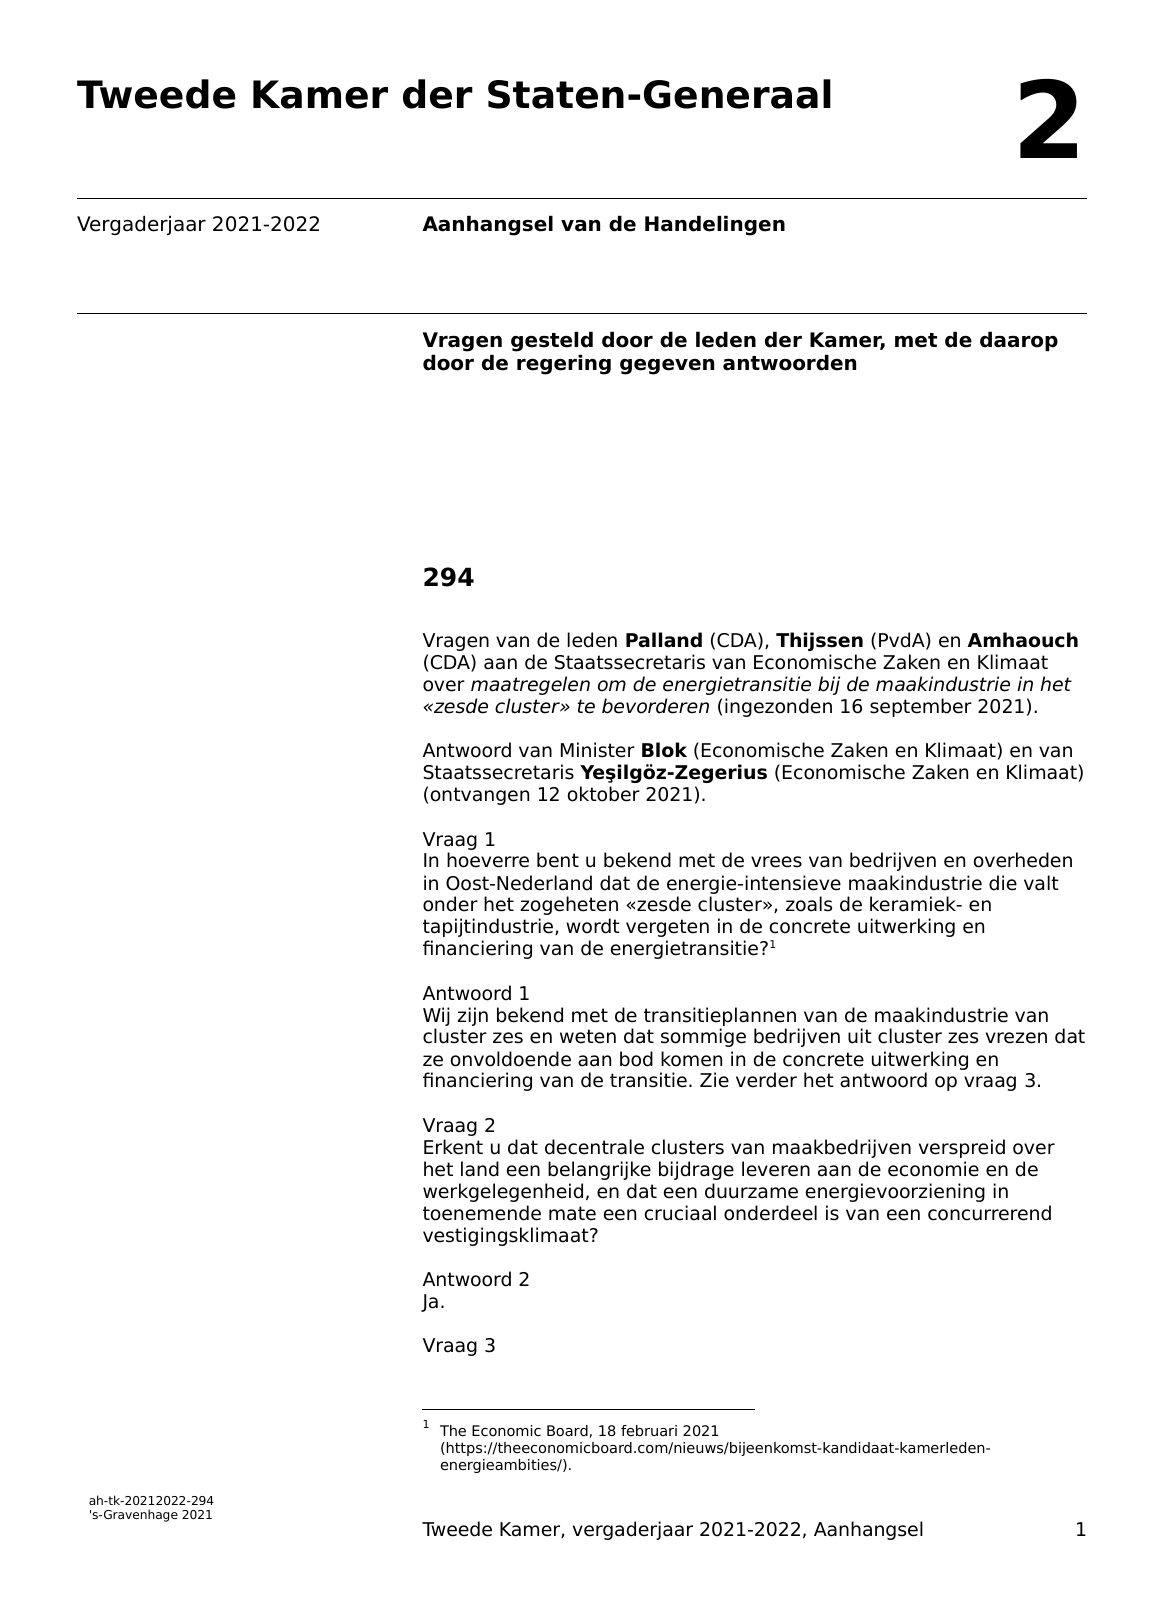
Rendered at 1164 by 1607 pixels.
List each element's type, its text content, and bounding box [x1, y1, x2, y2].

table_header 2 [886, 59, 1087, 198]
text Vraag 1 [422, 828, 1087, 850]
text Antwoord van Minister Blok (Economische Zaken en Klimaat) en van Staatssecretaris Yeşilgöz-Zegerius (Economische Zaken en Klimaat) (ontvangen 12 oktober 2021). [422, 740, 1087, 806]
text Vragen van de leden Palland (CDA), Thijssen (PvdA) en Amhaouch (CDA) aan de Staatssecretaris van Economische Zaken en Klimaat over maatregelen om de energietransitie bij de maakindustrie in het «zesde cluster» te bevorderen (ingezonden 16 september 2021). [422, 630, 1087, 718]
table_cell Aanhangsel van de Handelingen [422, 199, 1087, 313]
text Ja. [422, 1291, 1087, 1313]
text Vraag 3 [422, 1335, 1087, 1357]
text Erkent u dat decentrale clusters van maakbedrijven verspreid over het land een belangrijke bijdrage leveren aan de economie en de werkgelegenheid, en dat een duurzame energievoorziening in toenemende mate een cruciaal onderdeel is van een concurrerend vestigingsklimaat? [422, 1137, 1087, 1246]
table_cell [77, 314, 422, 375]
text Antwoord 1 [422, 982, 1087, 1004]
text In hoeverre bent u bekend met de vrees van bedrijven en overheden in Oost-Nederland dat de energie-intensieve maakindustrie die valt onder het zogeheten «zesde cluster», zoals de keramiek- en tapijtindustrie, wordt vergeten in de concrete uitwerking en financiering van de energietransitie? [422, 850, 1087, 960]
table_cell Vergaderjaar 2021-2022 [77, 199, 422, 313]
text 's-Gravenhage 2021 [88, 1508, 323, 1522]
text The Economic Board, 18 februari 2021 (https://theeconomicboard.com/nieuws/bijeenkomst-kandidaat-kamerleden-energieambities/). [422, 1418, 1087, 1474]
text Vraag 2 [422, 1114, 1087, 1137]
table_header Tweede Kamer der Staten-Generaal [77, 59, 886, 198]
text Antwoord 2 [422, 1269, 1087, 1291]
text Wij zijn bekend met de transitieplannen van de maakindustrie van cluster zes en weten dat sommige bedrijven uit cluster zes vrezen dat ze onvoldoende aan bod komen in de concrete uitwerking en financiering van de transitie. Zie verder het antwoord op vraag 3. [422, 1004, 1087, 1092]
text 294 [422, 563, 1087, 592]
table_cell Vragen gesteld door de leden der Kamer, met de daarop door de regering gegeven antwoorden [422, 314, 1087, 375]
text ah-tk-20212022-294 [88, 1494, 323, 1508]
